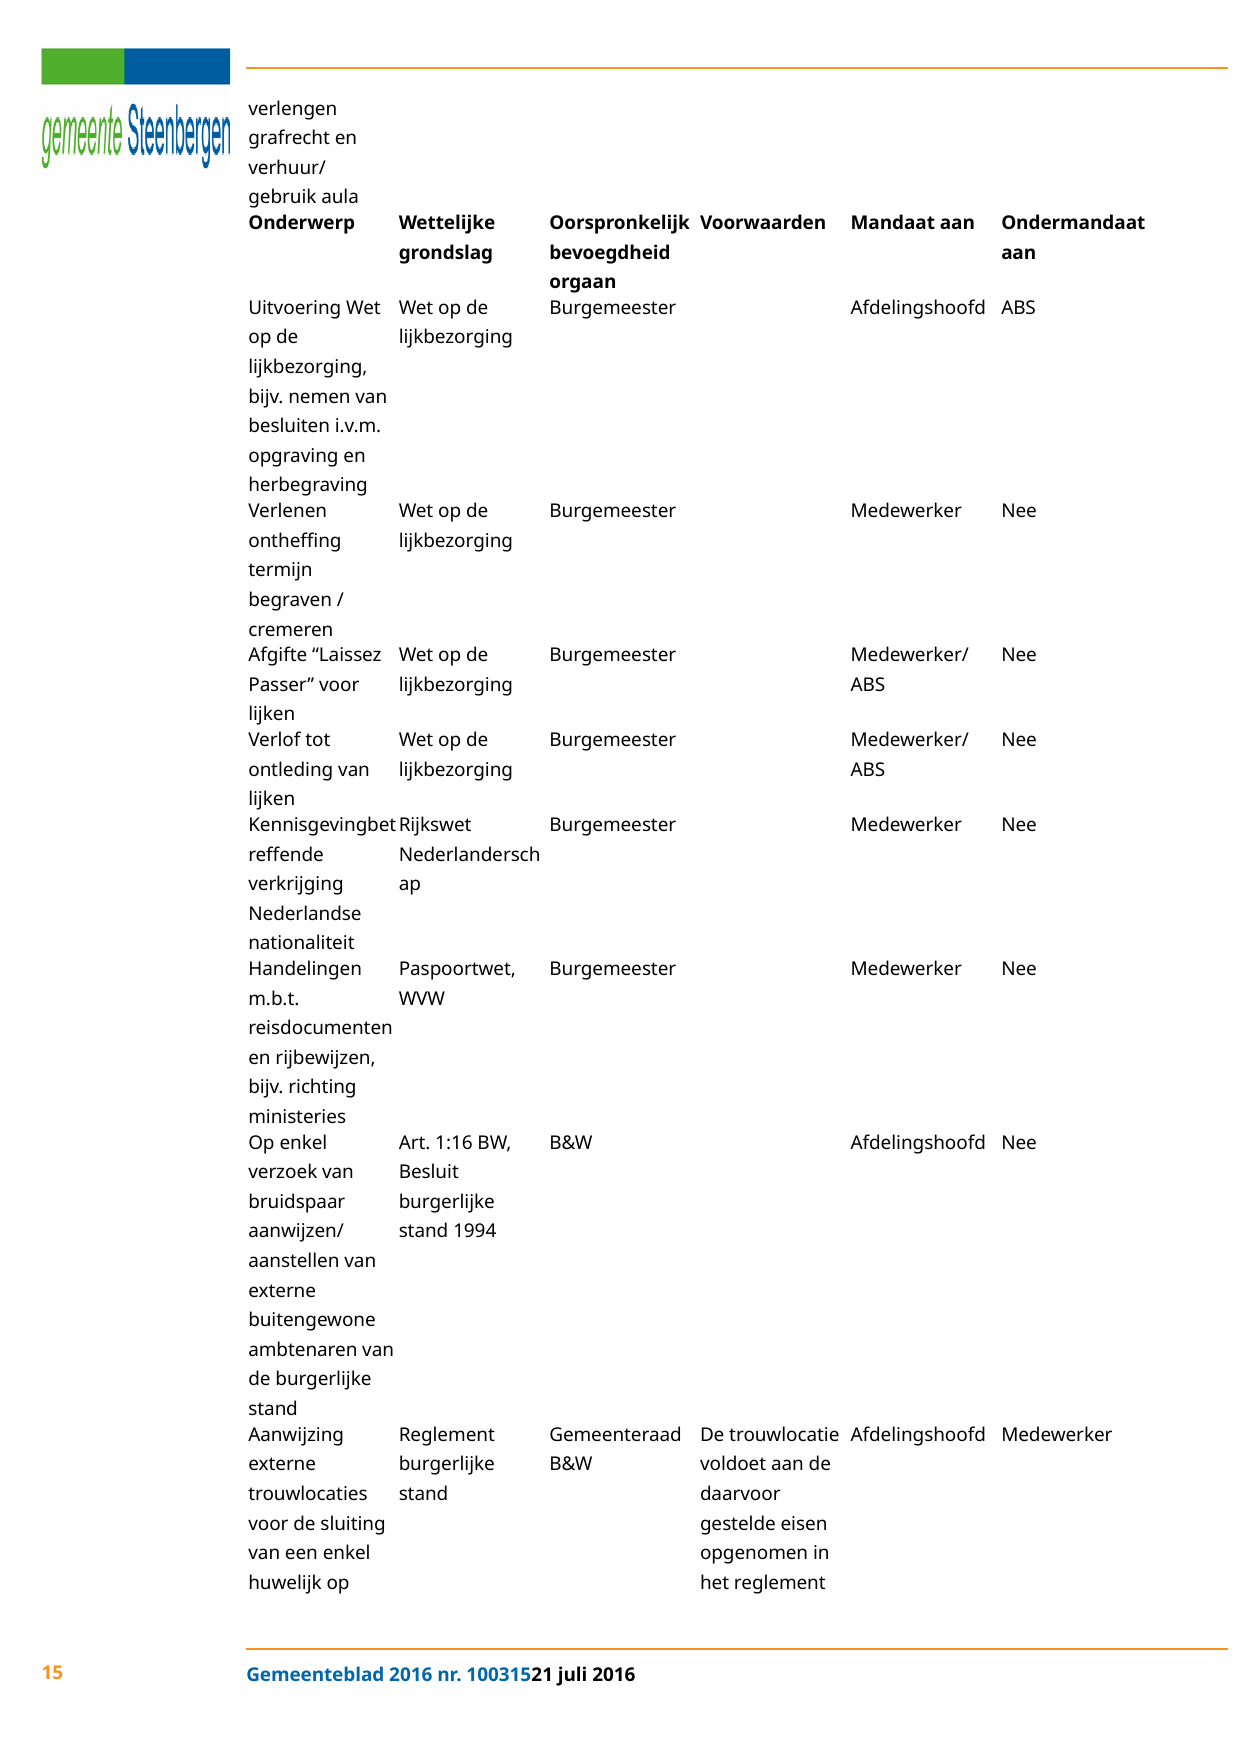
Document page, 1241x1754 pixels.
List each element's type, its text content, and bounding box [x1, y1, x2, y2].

table_cell Medewerker [850, 811, 1001, 955]
table_cell Afdelingshoofd [850, 294, 1001, 497]
table_cell Burgemeester [549, 726, 700, 811]
table_cell Gemeenteraad B&W [549, 1421, 700, 1594]
picture [41, 47, 231, 172]
table_cell Verlenen ontheffing termijn begraven / cremeren [248, 498, 398, 641]
table_cell Wettelijke grondslag [399, 209, 549, 294]
table_cell Nee [1001, 726, 1152, 811]
table_cell Afdelingshoofd [850, 1129, 1001, 1421]
table_cell [700, 955, 850, 1129]
table_cell Kennisgevingbetreffende verkrijging Nederlandse nationaliteit [248, 811, 398, 955]
table_cell verlengen grafrecht en verhuur/ gebruik aula [248, 95, 398, 209]
table_cell Ondermandaat aan [1001, 209, 1152, 294]
table_cell Nee [1001, 641, 1152, 726]
table_cell Medewerker/ ABS [850, 726, 1001, 811]
table_cell Paspoortwet, WVW [399, 955, 549, 1129]
table_cell Oorspronkelijk bevoegdheid orgaan [549, 209, 700, 294]
table_cell Art. 1:16 BW, Besluit burgerlijke stand 1994 [399, 1129, 549, 1421]
table_cell Onderwerp [248, 209, 398, 294]
table_cell [700, 641, 850, 726]
table_cell Aanwijzing externe trouwlocaties voor de sluiting van een enkel huwelijk op [248, 1421, 398, 1594]
table_cell Op enkel verzoek van bruidspaar aanwijzen/ aanstellen van externe buitengewone ambtenaren van de burgerlijke stand [248, 1129, 398, 1421]
table_cell Nee [1001, 1129, 1152, 1421]
table_cell Rijkswet Nederlanderschap [399, 811, 549, 955]
table_cell Afgifte “Laissez Passer” voor lijken [248, 641, 398, 726]
table_cell Burgemeester [549, 811, 700, 955]
table_cell [700, 95, 850, 209]
table_cell Wet op de lijkbezorging [399, 294, 549, 497]
table_cell Mandaat aan [850, 209, 1001, 294]
table_cell Handelingen m.b.t. reisdocumenten en rijbewijzen, bijv. richting ministeries [248, 955, 398, 1129]
table_cell Verlof tot ontleding van lijken [248, 726, 398, 811]
table_cell Afdelingshoofd [850, 1421, 1001, 1594]
table_cell [700, 498, 850, 641]
table_cell [850, 95, 1001, 209]
table_cell B&W [549, 1129, 700, 1421]
table_cell Voorwaarden [700, 209, 850, 294]
table_cell Wet op de lijkbezorging [399, 726, 549, 811]
table_cell Nee [1001, 955, 1152, 1129]
table_cell Reglement burgerlijke stand [399, 1421, 549, 1594]
table_cell Burgemeester [549, 955, 700, 1129]
table_cell ABS [1001, 294, 1152, 497]
table_cell [700, 811, 850, 955]
table_cell [549, 95, 700, 209]
table_cell [399, 95, 549, 209]
table_cell [700, 1129, 850, 1421]
table_cell Medewerker [850, 955, 1001, 1129]
table_cell [1001, 95, 1152, 209]
table_cell Uitvoering Wet op de lijkbezorging, bijv. nemen van besluiten i.v.m. opgraving en herbegraving [248, 294, 398, 497]
table_cell Nee [1001, 498, 1152, 641]
table_cell Burgemeester [549, 294, 700, 497]
table_cell [700, 726, 850, 811]
table_cell Burgemeester [549, 498, 700, 641]
table_cell Medewerker [850, 498, 1001, 641]
table_cell Medewerker [1001, 1421, 1152, 1594]
table_cell Wet op de lijkbezorging [399, 641, 549, 726]
table_cell Medewerker/ ABS [850, 641, 1001, 726]
table_cell Nee [1001, 811, 1152, 955]
table_cell [700, 294, 850, 497]
table_cell De trouwlocatie voldoet aan de daarvoor gestelde eisen opgenomen in het reglement [700, 1421, 850, 1594]
table_cell Wet op de lijkbezorging [399, 498, 549, 641]
table_cell Burgemeester [549, 641, 700, 726]
